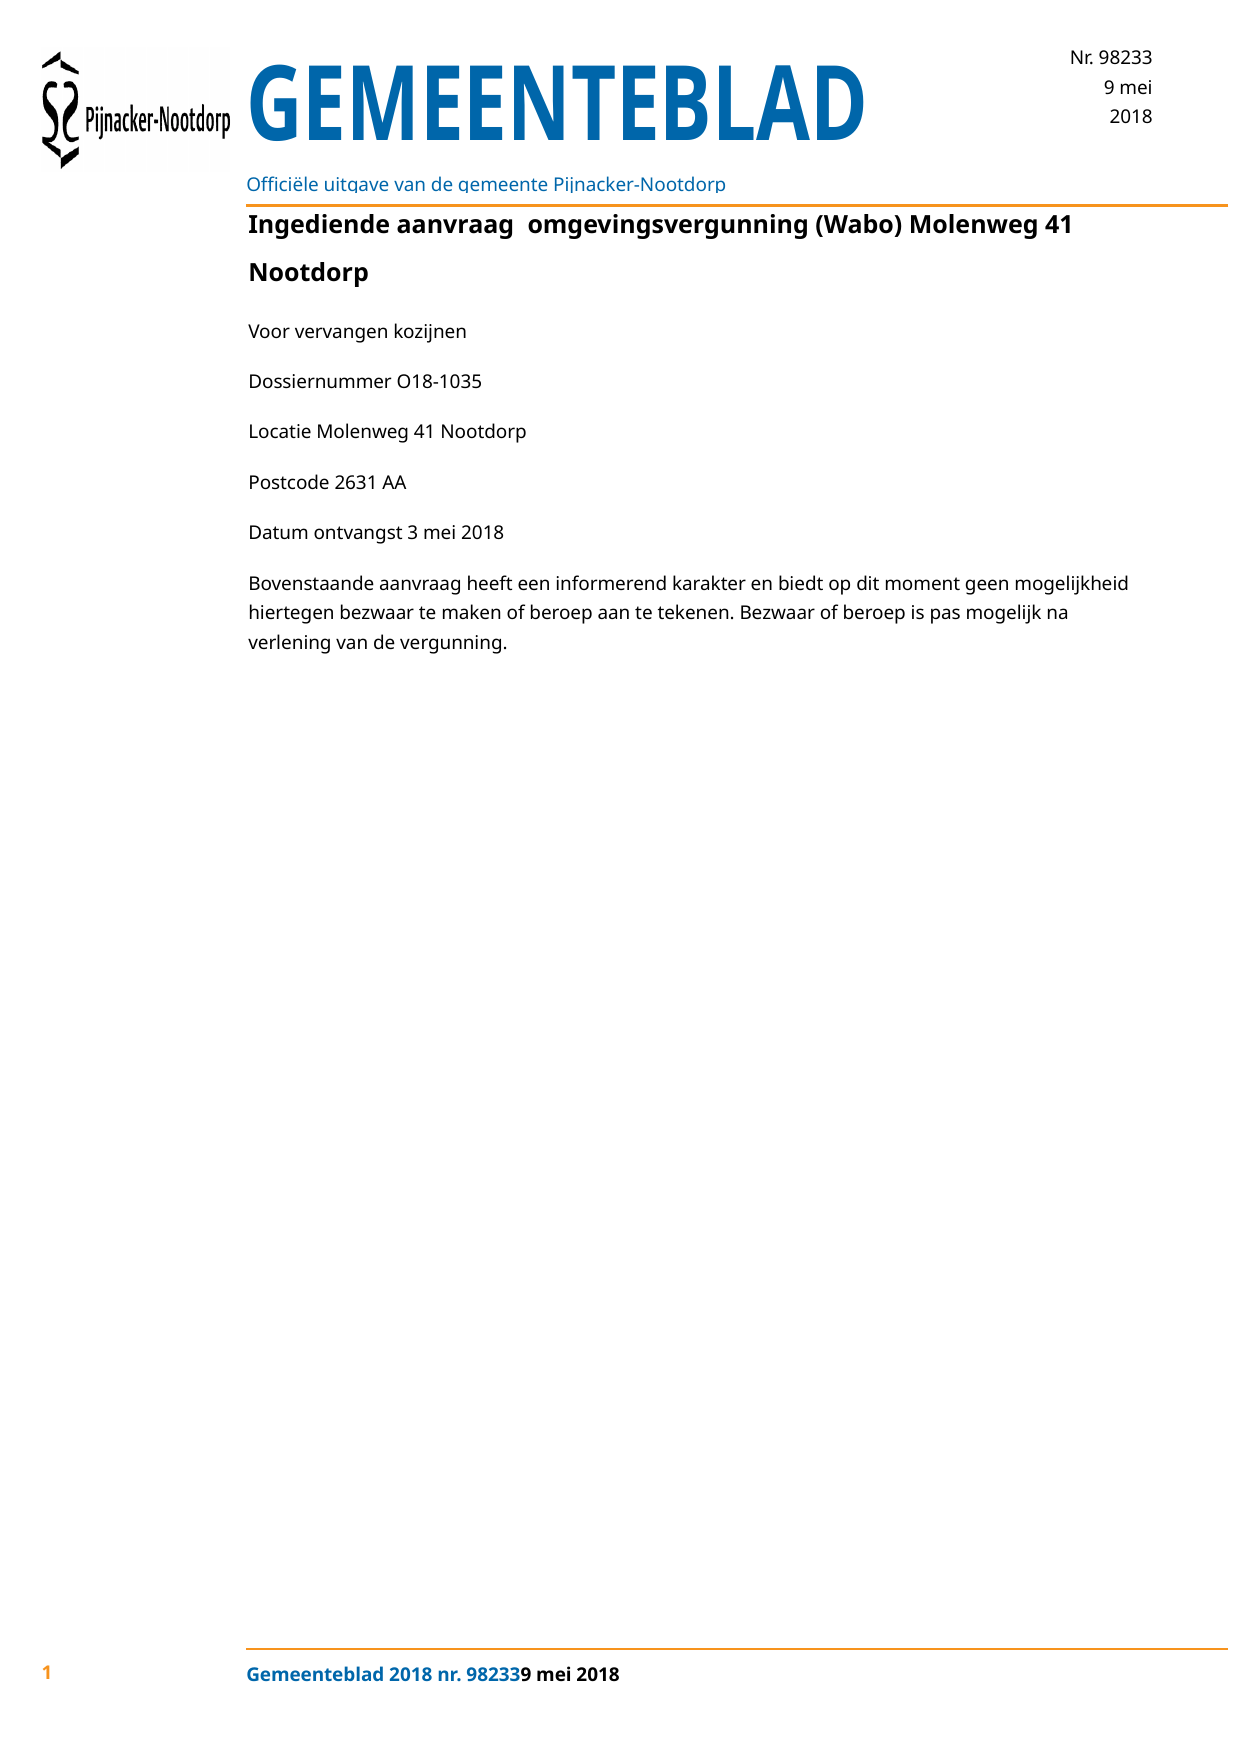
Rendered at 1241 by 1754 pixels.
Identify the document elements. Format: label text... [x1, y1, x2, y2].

text Bovenstaande aanvraag heeft een informerend karakter en biedt op dit moment geen mogelijkheid hiertegen bezwaar te maken of beroep aan te tekenen. Bezwaar of beroep is pas mogelijk na verlening van de vergunning. [248, 570, 1152, 655]
text Voor vervangen kozijnen [248, 318, 1152, 344]
text Postcode 2631 AA [248, 469, 1152, 495]
text Locatie Molenweg 41 Nootdorp [248, 419, 1152, 444]
text Ingediende aanvraag omgevingsvergunning (Wabo) Molenweg 41 Nootdorp [248, 207, 1152, 288]
text Datum ontvangst 3 mei 2018 [248, 519, 1152, 545]
text Dossiernummer O18-1035 [248, 368, 1152, 394]
picture [41, 47, 231, 172]
